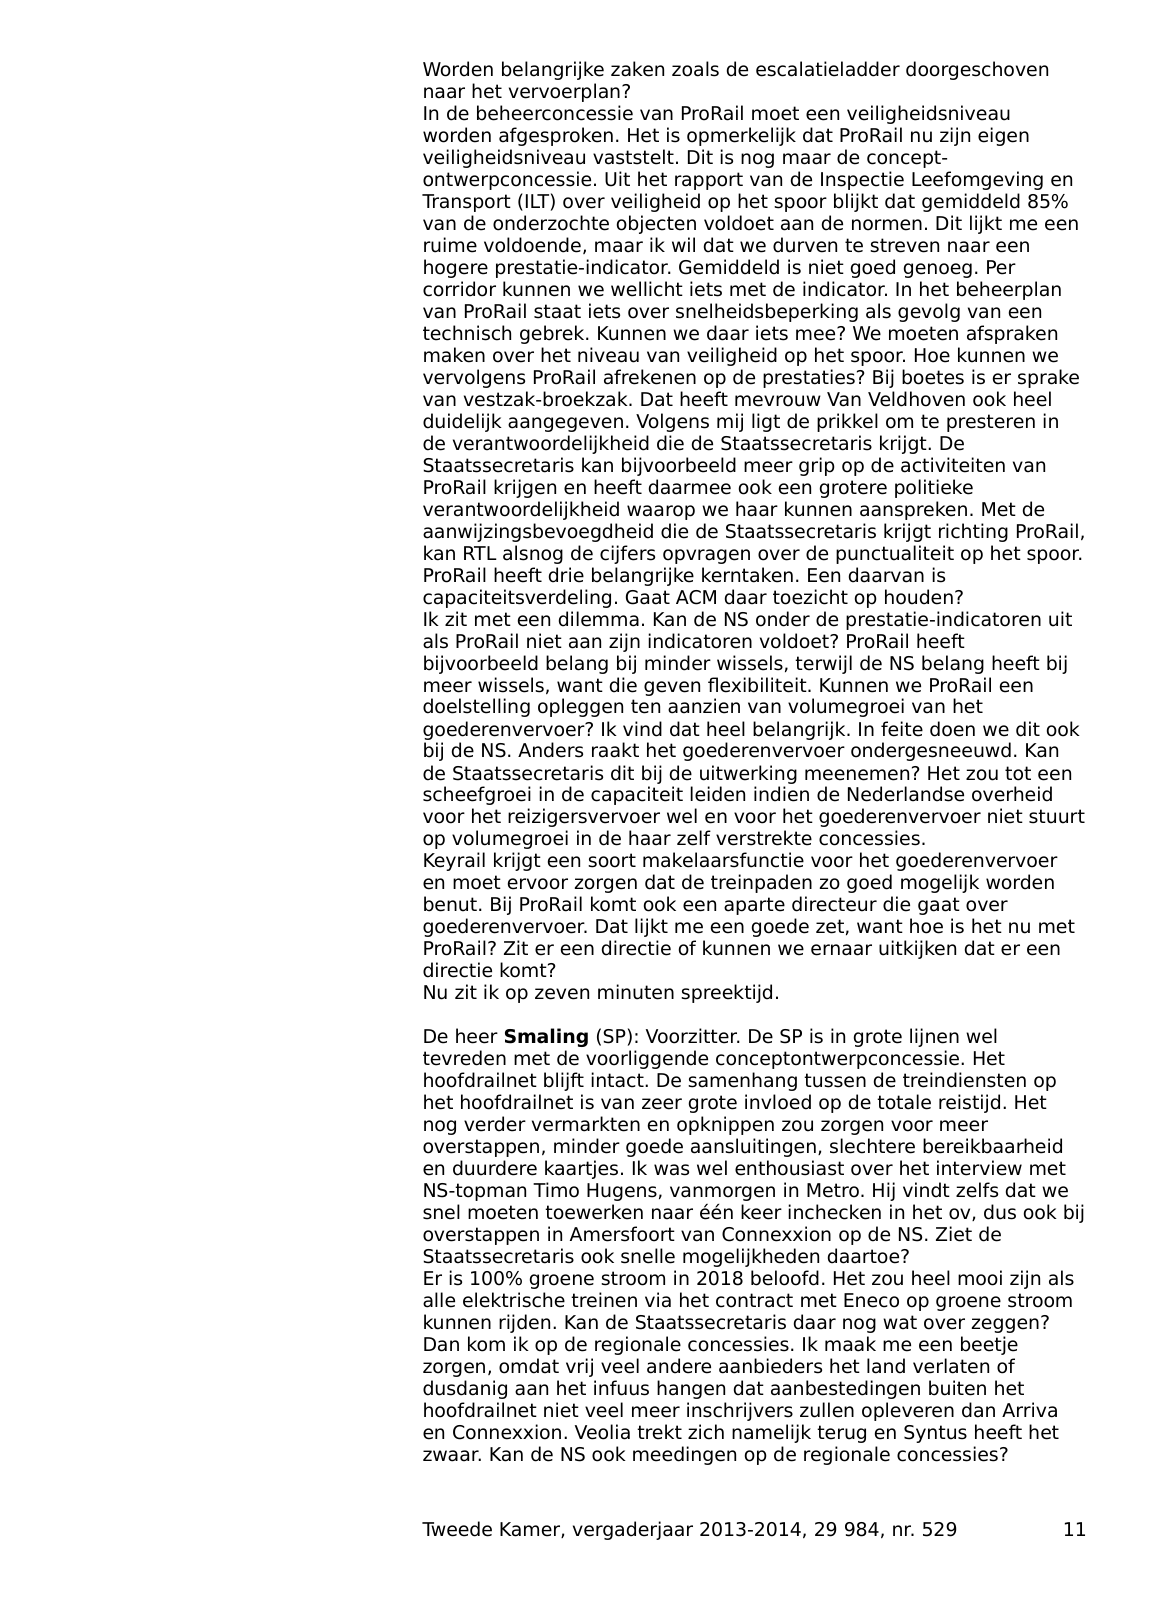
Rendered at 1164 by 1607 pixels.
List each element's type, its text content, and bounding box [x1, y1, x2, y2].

text De heer Smaling (SP): Voorzitter. De SP is in grote lijnen wel tevreden met de voorliggende conceptontwerpconcessie. Het hoofdrailnet blijft intact. De samenhang tussen de treindiensten op het hoofdrailnet is van zeer grote invloed op de totale reistijd. Het nog verder vermarkten en opknippen zou zorgen voor meer overstappen, minder goede aansluitingen, slechtere bereikbaarheid en duurdere kaartjes. Ik was wel enthousiast over het interview met NS-topman Timo Hugens, vanmorgen in Metro. Hij vindt zelfs dat we snel moeten toewerken naar één keer inchecken in het ov, dus ook bij overstappen in Amersfoort van Connexxion op de NS. Ziet de Staatssecretaris ook snelle mogelijkheden daartoe? [422, 1026, 1087, 1268]
text Dan kom ik op de regionale concessies. Ik maak me een beetje zorgen, omdat vrij veel andere aanbieders het land verlaten of dusdanig aan het infuus hangen dat aanbestedingen buiten het hoofdrailnet niet veel meer inschrijvers zullen opleveren dan Arriva en Connexxion. Veolia trekt zich namelijk terug en Syntus heeft het zwaar. Kan de NS ook meedingen op de regionale concessies? [422, 1334, 1087, 1466]
text Keyrail krijgt een soort makelaarsfunctie voor het goederenvervoer en moet ervoor zorgen dat de treinpaden zo goed mogelijk worden benut. Bij ProRail komt ook een aparte directeur die gaat over goederenvervoer. Dat lijkt me een goede zet, want hoe is het nu met ProRail? Zit er een directie of kunnen we ernaar uitkijken dat er een directie komt? [422, 850, 1087, 982]
text In de beheerconcessie van ProRail moet een veiligheidsniveau worden afgesproken. Het is opmerkelijk dat ProRail nu zijn eigen veiligheidsniveau vaststelt. Dit is nog maar de concept-ontwerpconcessie. Uit het rapport van de Inspectie Leefomgeving en Transport (ILT) over veiligheid op het spoor blijkt dat gemiddeld 85% van de onderzochte objecten voldoet aan de normen. Dit lijkt me een ruime voldoende, maar ik wil dat we durven te streven naar een hogere prestatie-indicator. Gemiddeld is niet goed genoeg. Per corridor kunnen we wellicht iets met de indicator. In het beheerplan van ProRail staat iets over snelheidsbeperking als gevolg van een technisch gebrek. Kunnen we daar iets mee? We moeten afspraken maken over het niveau van veiligheid op het spoor. Hoe kunnen we vervolgens ProRail afrekenen op de prestaties? Bij boetes is er sprake van vestzak-broekzak. Dat heeft mevrouw Van Veldhoven ook heel duidelijk aangegeven. Volgens mij ligt de prikkel om te presteren in de verantwoordelijkheid die de Staatssecretaris krijgt. De Staatssecretaris kan bijvoorbeeld meer grip op de activiteiten van ProRail krijgen en heeft daarmee ook een grotere politieke verantwoordelijkheid waarop we haar kunnen aanspreken. Met de aanwijzingsbevoegdheid die de Staatssecretaris krijgt richting ProRail, kan RTL alsnog de cijfers opvragen over de punctualiteit op het spoor. [422, 103, 1087, 564]
text ProRail heeft drie belangrijke kerntaken. Een daarvan is capaciteitsverdeling. Gaat ACM daar toezicht op houden? [422, 564, 1087, 608]
text Er is 100% groene stroom in 2018 beloofd. Het zou heel mooi zijn als alle elektrische treinen via het contract met Eneco op groene stroom kunnen rijden. Kan de Staatssecretaris daar nog wat over zeggen? [422, 1268, 1087, 1334]
text Worden belangrijke zaken zoals de escalatieladder doorgeschoven naar het vervoerplan? [422, 59, 1087, 103]
text Ik zit met een dilemma. Kan de NS onder de prestatie-indicatoren uit als ProRail niet aan zijn indicatoren voldoet? ProRail heeft bijvoorbeeld belang bij minder wissels, terwijl de NS belang heeft bij meer wissels, want die geven flexibiliteit. Kunnen we ProRail een doelstelling opleggen ten aanzien van volumegroei van het goederenvervoer? Ik vind dat heel belangrijk. In feite doen we dit ook bij de NS. Anders raakt het goederenvervoer ondergesneeuwd. Kan de Staatssecretaris dit bij de uitwerking meenemen? Het zou tot een scheefgroei in de capaciteit leiden indien de Nederlandse overheid voor het reizigersvervoer wel en voor het goederenvervoer niet stuurt op volumegroei in de haar zelf verstrekte concessies. [422, 608, 1087, 850]
text Nu zit ik op zeven minuten spreektijd. [422, 982, 1087, 1004]
